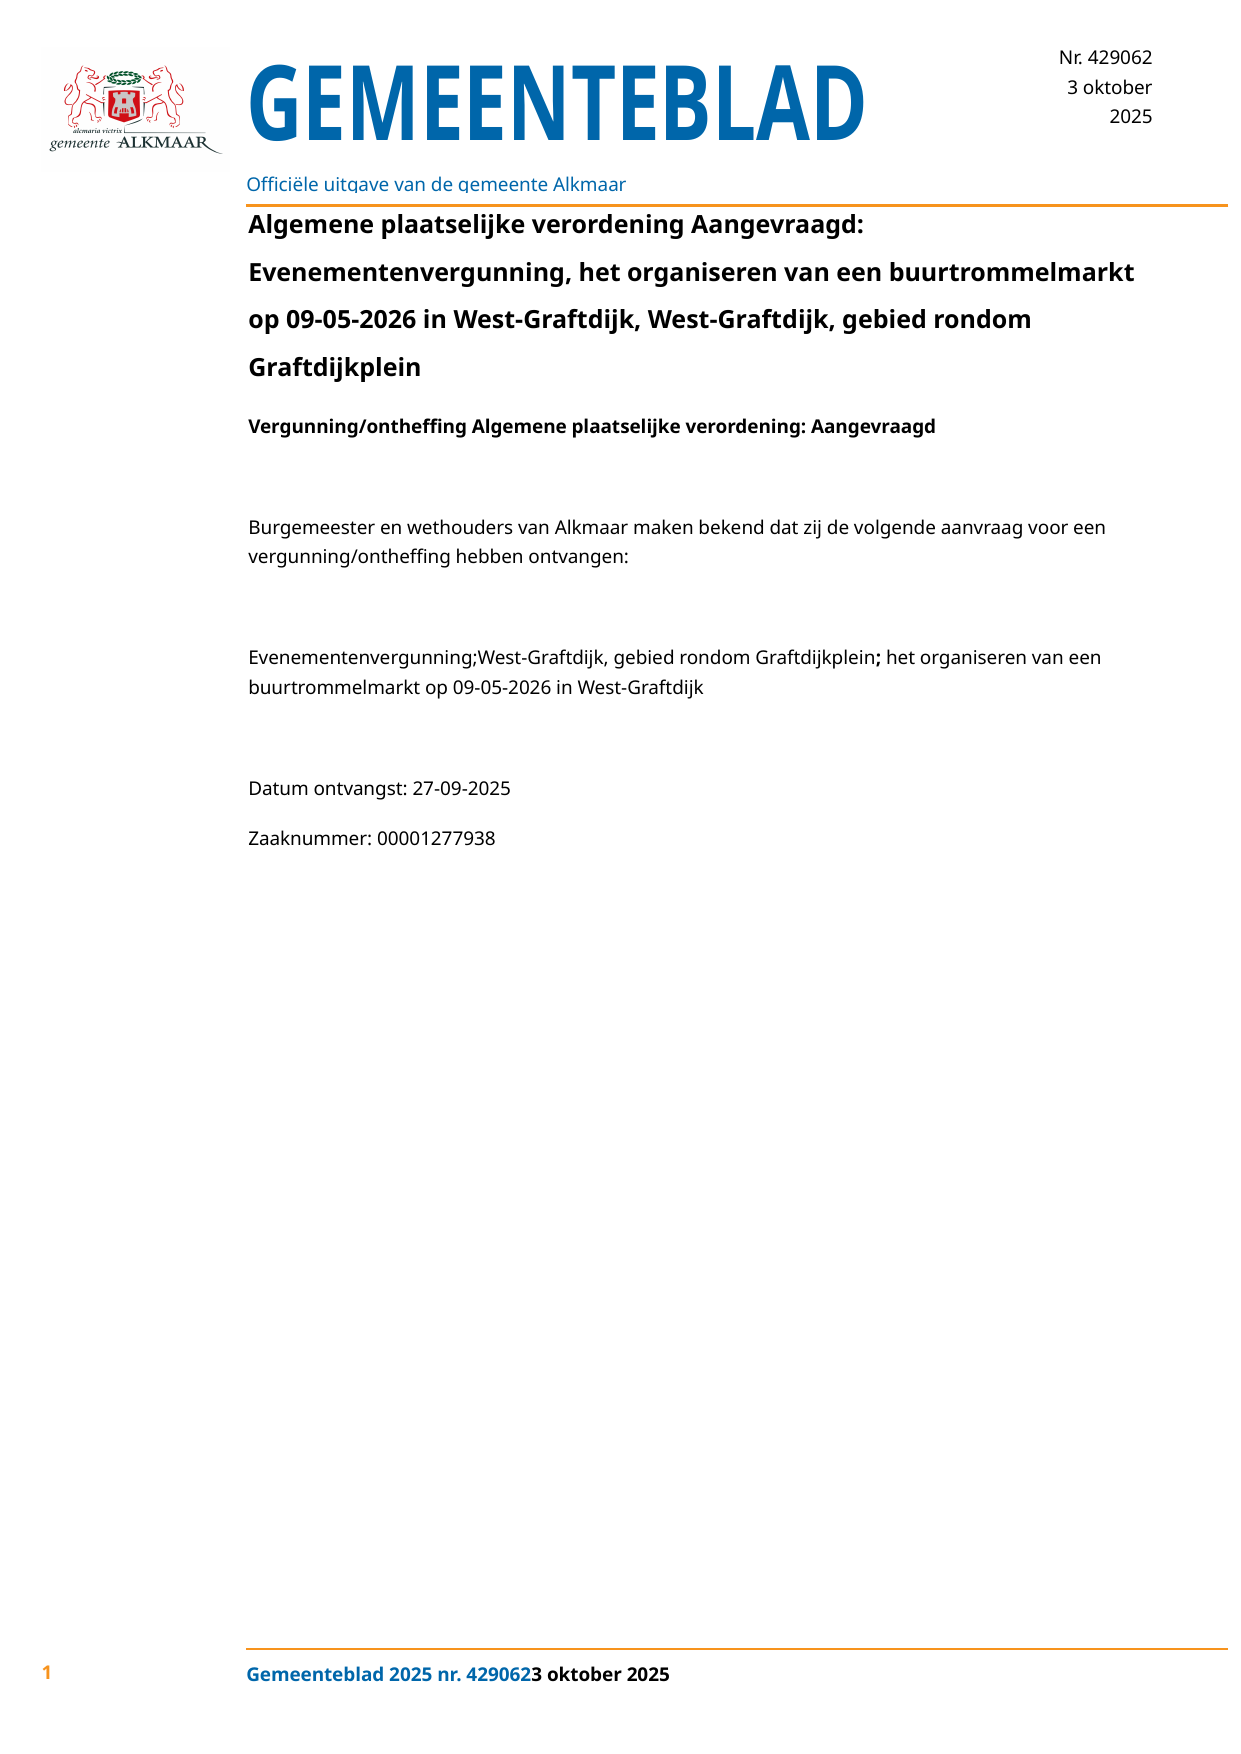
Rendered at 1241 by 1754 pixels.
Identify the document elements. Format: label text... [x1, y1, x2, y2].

text Datum ontvangst: 27-09-2025 [248, 775, 1152, 801]
text Evenementenvergunning;West-Graftdijk, gebied rondom Graftdijkplein; het organiseren van een buurtrommelmarkt op 09-05-2026 in West-Graftdijk [248, 644, 1152, 700]
text Zaaknummer: 00001277938 [248, 825, 1152, 851]
text Algemene plaatselijke verordening Aangevraagd: Evenementenvergunning, het organiseren van een buurtrommelmarkt op 09-05-2026 in West-Graftdijk, West-Graftdijk, gebied rondom Graftdijkplein [248, 207, 1152, 384]
text Vergunning/ontheffing Algemene plaatselijke verordening: Aangevraagd [248, 413, 1152, 439]
picture [41, 47, 231, 172]
text Burgemeester en wethouders van Alkmaar maken bekend dat zij de volgende aanvraag voor een vergunning/ontheffing hebben ontvangen: [248, 514, 1152, 569]
